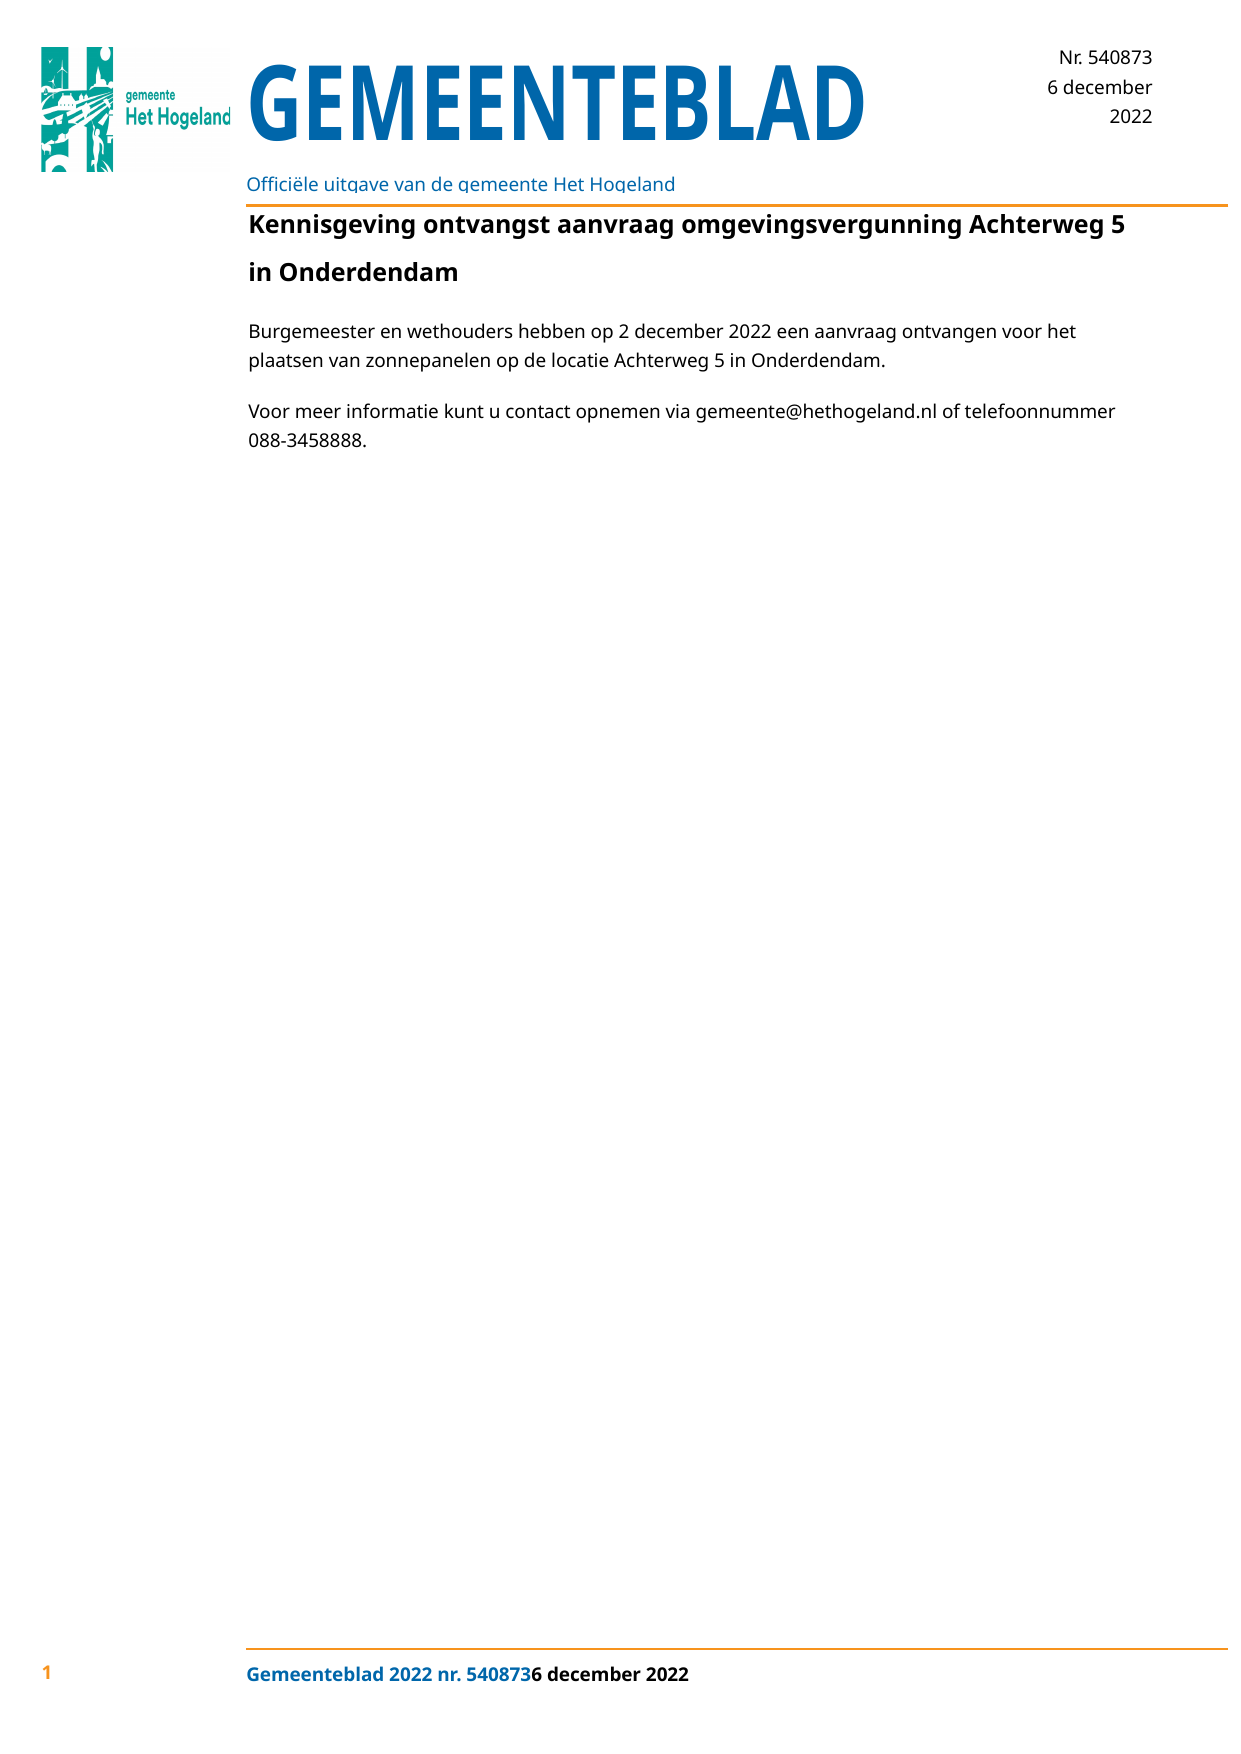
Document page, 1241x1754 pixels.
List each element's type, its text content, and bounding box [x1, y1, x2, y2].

text Voor meer informatie kunt u contact opnemen via gemeente@hethogeland.nl of telefoonnummer 088-3458888. [248, 398, 1152, 453]
text Burgemeester en wethouders hebben op 2 december 2022 een aanvraag ontvangen voor het plaatsen van zonnepanelen op de locatie Achterweg 5 in Onderdendam. [248, 318, 1152, 373]
picture [41, 47, 231, 172]
text Kennisgeving ontvangst aanvraag omgevingsvergunning Achterweg 5 in Onderdendam [248, 207, 1152, 288]
